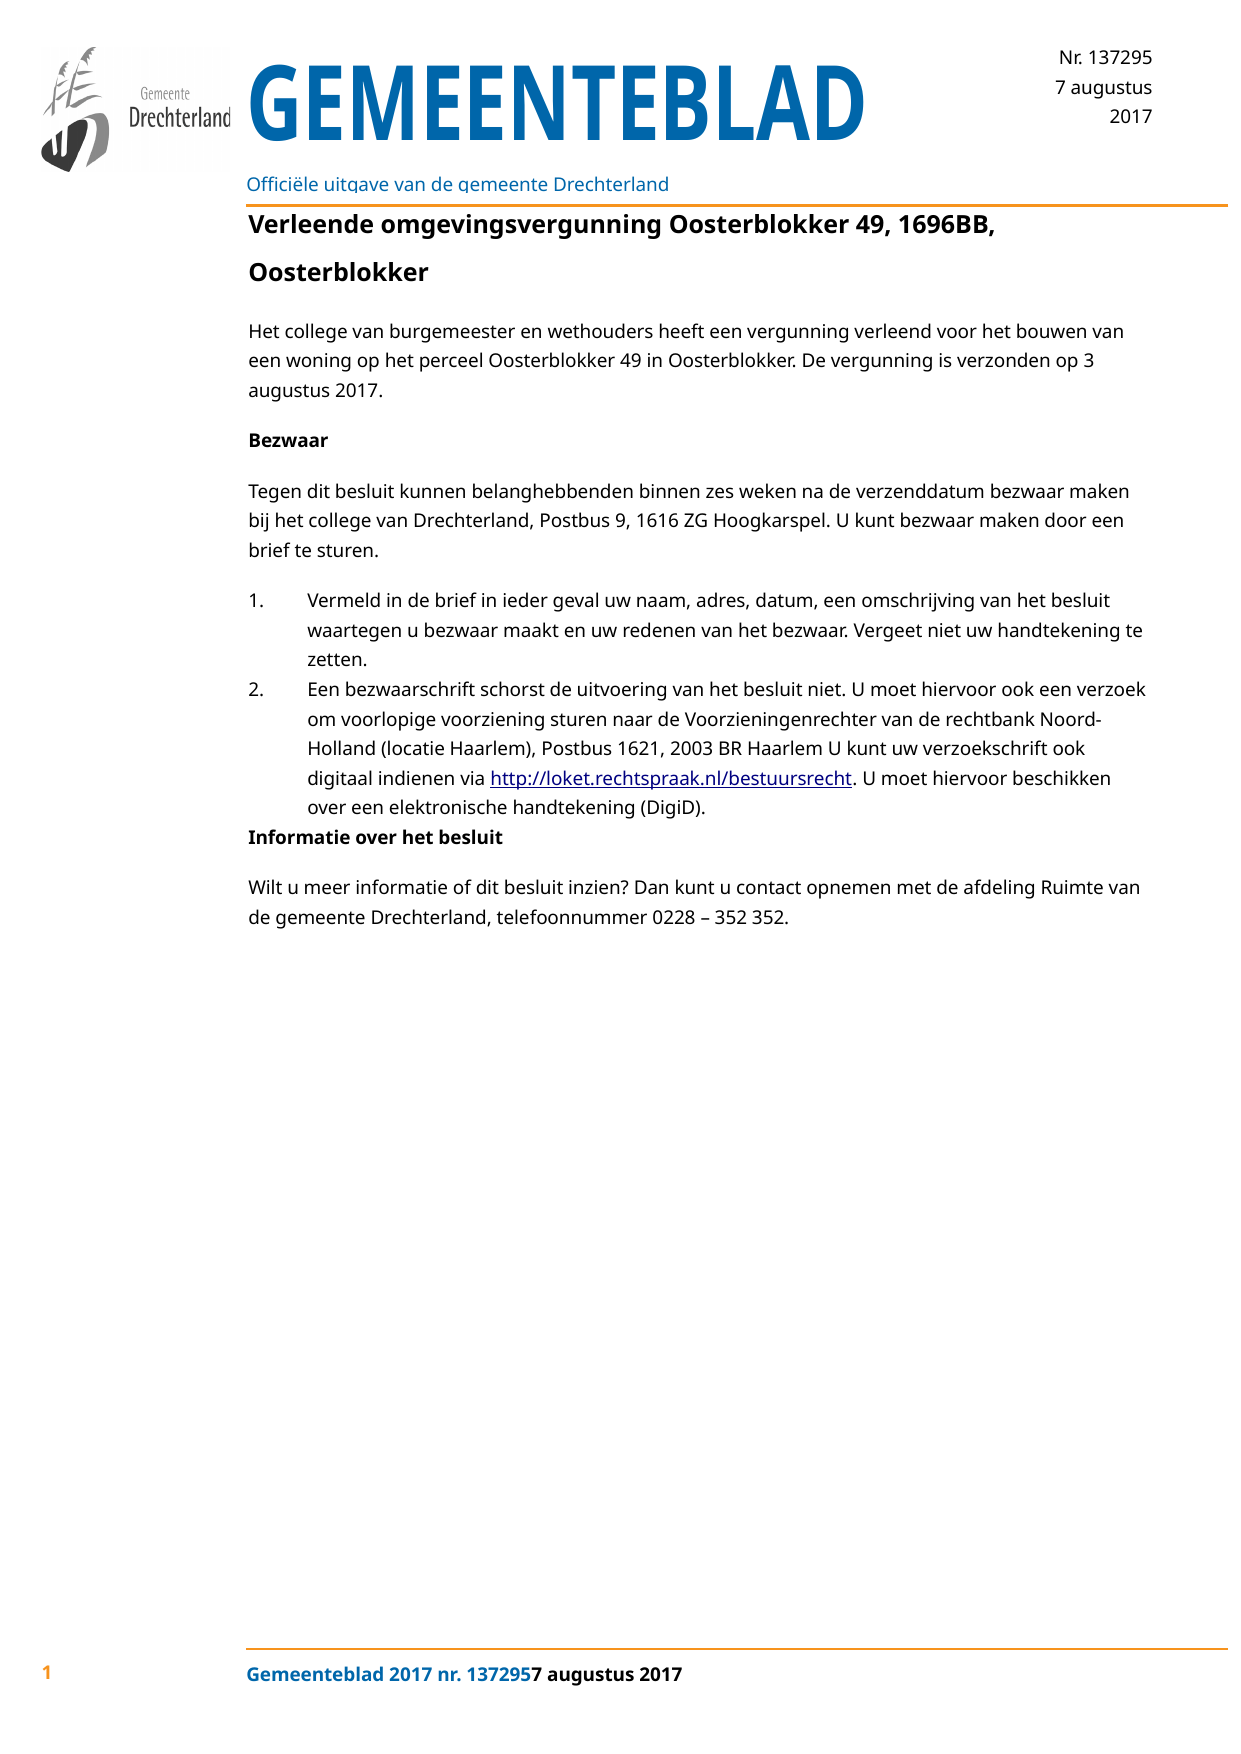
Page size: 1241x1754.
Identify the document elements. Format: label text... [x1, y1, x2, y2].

picture [41, 47, 231, 172]
text Het college van burgemeester en wethouders heeft een vergunning verleend voor het bouwen van een woning op het perceel Oosterblokker 49 in Oosterblokker. De vergunning is verzonden op 3 augustus 2017. [248, 318, 1152, 403]
list Een bezwaarschrift schorst de uitvoering van het besluit niet. U moet hiervoor ook een verzoek om voorlopige voorziening sturen naar de Voorzieningenrechter van de rechtbank Noord-Holland (locatie Haarlem), Postbus 1621, 2003 BR Haarlem U kunt uw verzoekschrift ook digitaal indienen via http://loket.rechtspraak.nl/bestuursrecht. U moet hiervoor beschikken over een elektronische handtekening (DigiD). [248, 676, 1152, 820]
text Informatie over het besluit [248, 824, 1152, 850]
text Tegen dit besluit kunnen belanghebbenden binnen zes weken na de verzenddatum bezwaar maken bij het college van Drechterland, Postbus 9, 1616 ZG Hoogkarspel. U kunt bezwaar maken door een brief te sturen. [248, 478, 1152, 563]
list Vermeld in de brief in ieder geval uw naam, adres, datum, een omschrijving van het besluit waartegen u bezwaar maakt en uw redenen van het bezwaar. Vergeet niet uw handtekening te zetten. [248, 587, 1152, 672]
text Bezwaar [248, 427, 1152, 453]
text Wilt u meer informatie of dit besluit inzien? Dan kunt u contact opnemen met de afdeling Ruimte van de gemeente Drechterland, telefoonnummer 0228 – 352 352. [248, 874, 1152, 930]
text Verleende omgevingsvergunning Oosterblokker 49, 1696BB, Oosterblokker [248, 207, 1152, 288]
